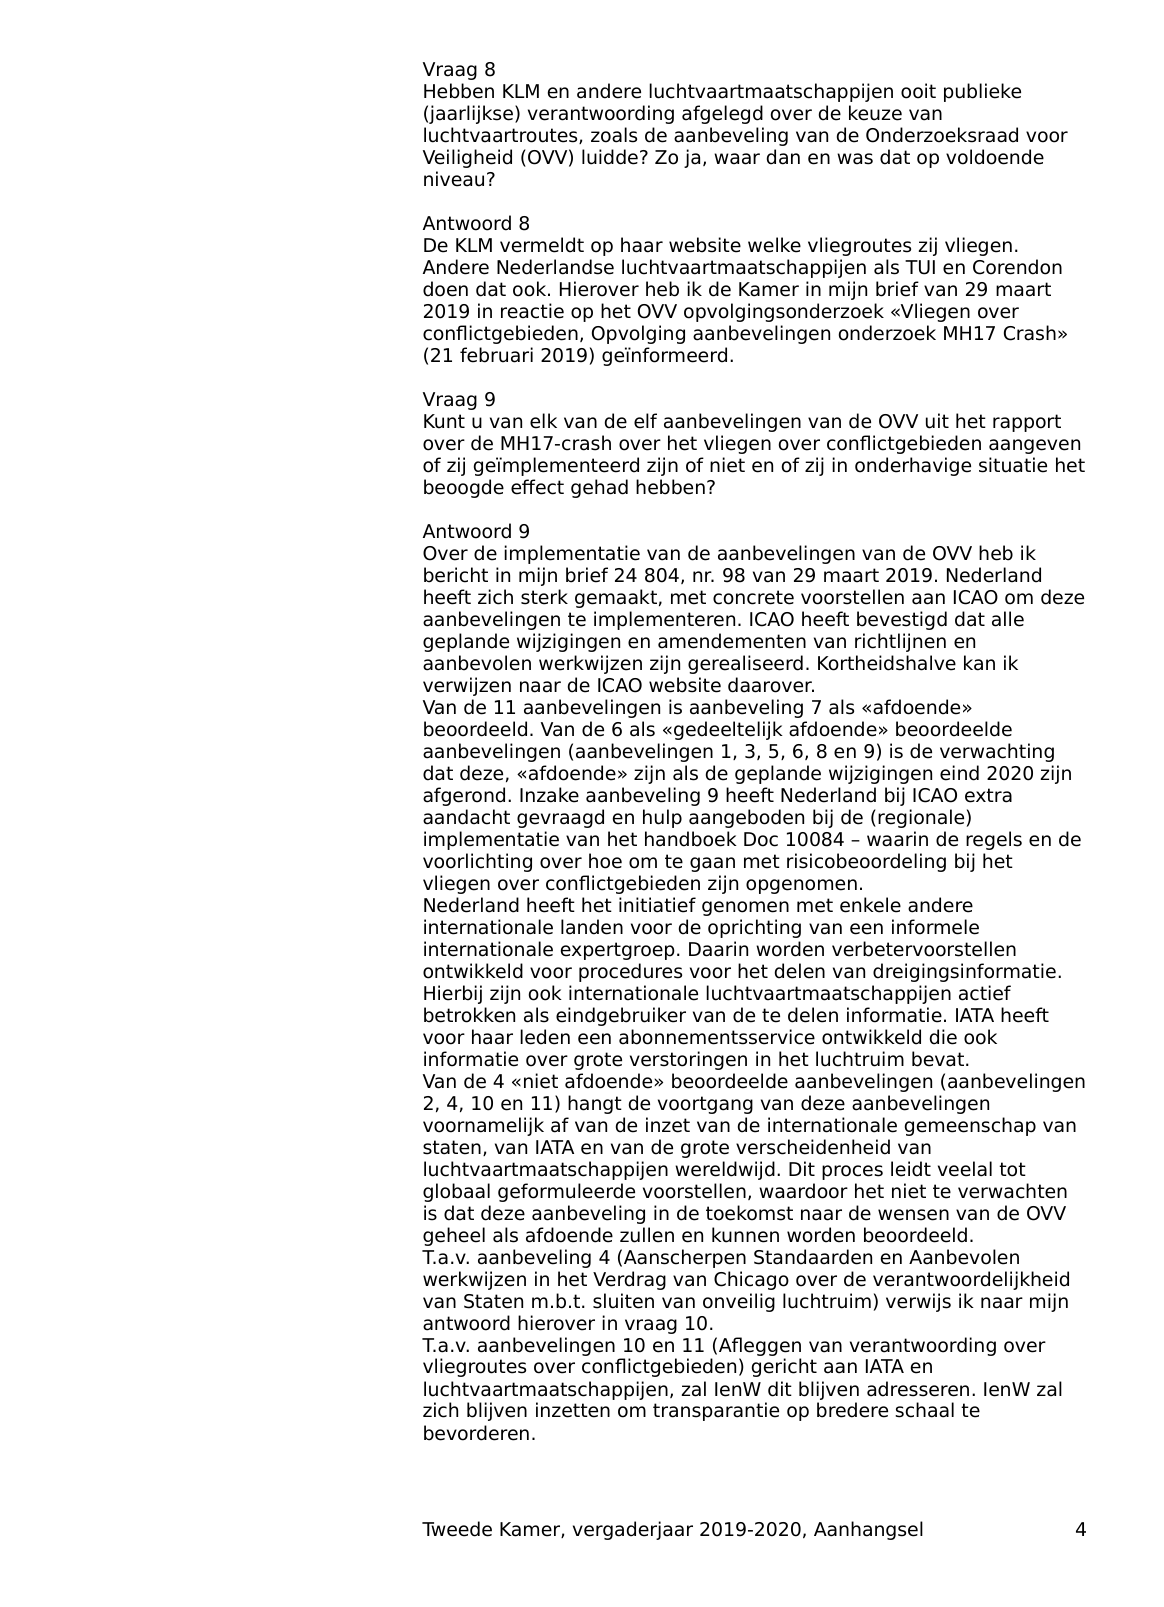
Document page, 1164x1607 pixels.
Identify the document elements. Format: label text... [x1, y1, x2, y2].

text Hebben KLM en andere luchtvaartmaatschappijen ooit publieke (jaarlijkse) verantwoording afgelegd over de keuze van luchtvaartroutes, zoals de aanbeveling van de Onderzoeksraad voor Veiligheid (OVV) luidde? Zo ja, waar dan en was dat op voldoende niveau? [422, 81, 1087, 191]
text De KLM vermeldt op haar website welke vliegroutes zij vliegen. Andere Nederlandse luchtvaartmaatschappijen als TUI en Corendon doen dat ook. Hierover heb ik de Kamer in mijn brief van 29 maart 2019 in reactie op het OVV opvolgingsonderzoek «Vliegen over conflictgebieden, Opvolging aanbevelingen onderzoek MH17 Crash» (21 februari 2019) geïnformeerd. [422, 235, 1087, 367]
text Van de 11 aanbevelingen is aanbeveling 7 als «afdoende» beoordeeld. Van de 6 als «gedeeltelijk afdoende» beoordeelde aanbevelingen (aanbevelingen 1, 3, 5, 6, 8 en 9) is de verwachting dat deze, «afdoende» zijn als de geplande wijzigingen eind 2020 zijn afgerond. Inzake aanbeveling 9 heeft Nederland bij ICAO extra aandacht gevraagd en hulp aangeboden bij de (regionale) implementatie van het handboek Doc 10084 – waarin de regels en de voorlichting over hoe om te gaan met risicobeoordeling bij het vliegen over conflictgebieden zijn opgenomen. [422, 697, 1087, 895]
text Nederland heeft het initiatief genomen met enkele andere internationale landen voor de oprichting van een informele internationale expertgroep. Daarin worden verbetervoorstellen ontwikkeld voor procedures voor het delen van dreigingsinformatie. Hierbij zijn ook internationale luchtvaartmaatschappijen actief betrokken als eindgebruiker van de te delen informatie. IATA heeft voor haar leden een abonnementsservice ontwikkeld die ook informatie over grote verstoringen in het luchtruim bevat. [422, 895, 1087, 1071]
text Kunt u van elk van de elf aanbevelingen van de OVV uit het rapport over de MH17-crash over het vliegen over conflictgebieden aangeven of zij geïmplementeerd zijn of niet en of zij in onderhavige situatie het beoogde effect gehad hebben? [422, 411, 1087, 499]
text Vraag 8 [422, 59, 1087, 81]
text Vraag 9 [422, 389, 1087, 411]
text T.a.v. aanbevelingen 10 en 11 (Afleggen van verantwoording over vliegroutes over conflictgebieden) gericht aan IATA en luchtvaartmaatschappijen, zal IenW dit blijven adresseren. IenW zal zich blijven inzetten om transparantie op bredere schaal te bevorderen. [422, 1334, 1087, 1444]
text Antwoord 8 [422, 213, 1087, 235]
text Over de implementatie van de aanbevelingen van de OVV heb ik bericht in mijn brief 24 804, nr. 98 van 29 maart 2019. Nederland heeft zich sterk gemaakt, met concrete voorstellen aan ICAO om deze aanbevelingen te implementeren. ICAO heeft bevestigd dat alle geplande wijzigingen en amendementen van richtlijnen en aanbevolen werkwijzen zijn gerealiseerd. Kortheidshalve kan ik verwijzen naar de ICAO website daarover. [422, 543, 1087, 697]
text Van de 4 «niet afdoende» beoordeelde aanbevelingen (aanbevelingen 2, 4, 10 en 11) hangt de voortgang van deze aanbevelingen voornamelijk af van de inzet van de internationale gemeenschap van staten, van IATA en van de grote verscheidenheid van luchtvaartmaatschappijen wereldwijd. Dit proces leidt veelal tot globaal geformuleerde voorstellen, waardoor het niet te verwachten is dat deze aanbeveling in de toekomst naar de wensen van de OVV geheel als afdoende zullen en kunnen worden beoordeeld. [422, 1071, 1087, 1247]
text T.a.v. aanbeveling 4 (Aanscherpen Standaarden en Aanbevolen werkwijzen in het Verdrag van Chicago over de verantwoordelijkheid van Staten m.b.t. sluiten van onveilig luchtruim) verwijs ik naar mijn antwoord hierover in vraag 10. [422, 1247, 1087, 1334]
text Antwoord 9 [422, 521, 1087, 543]
